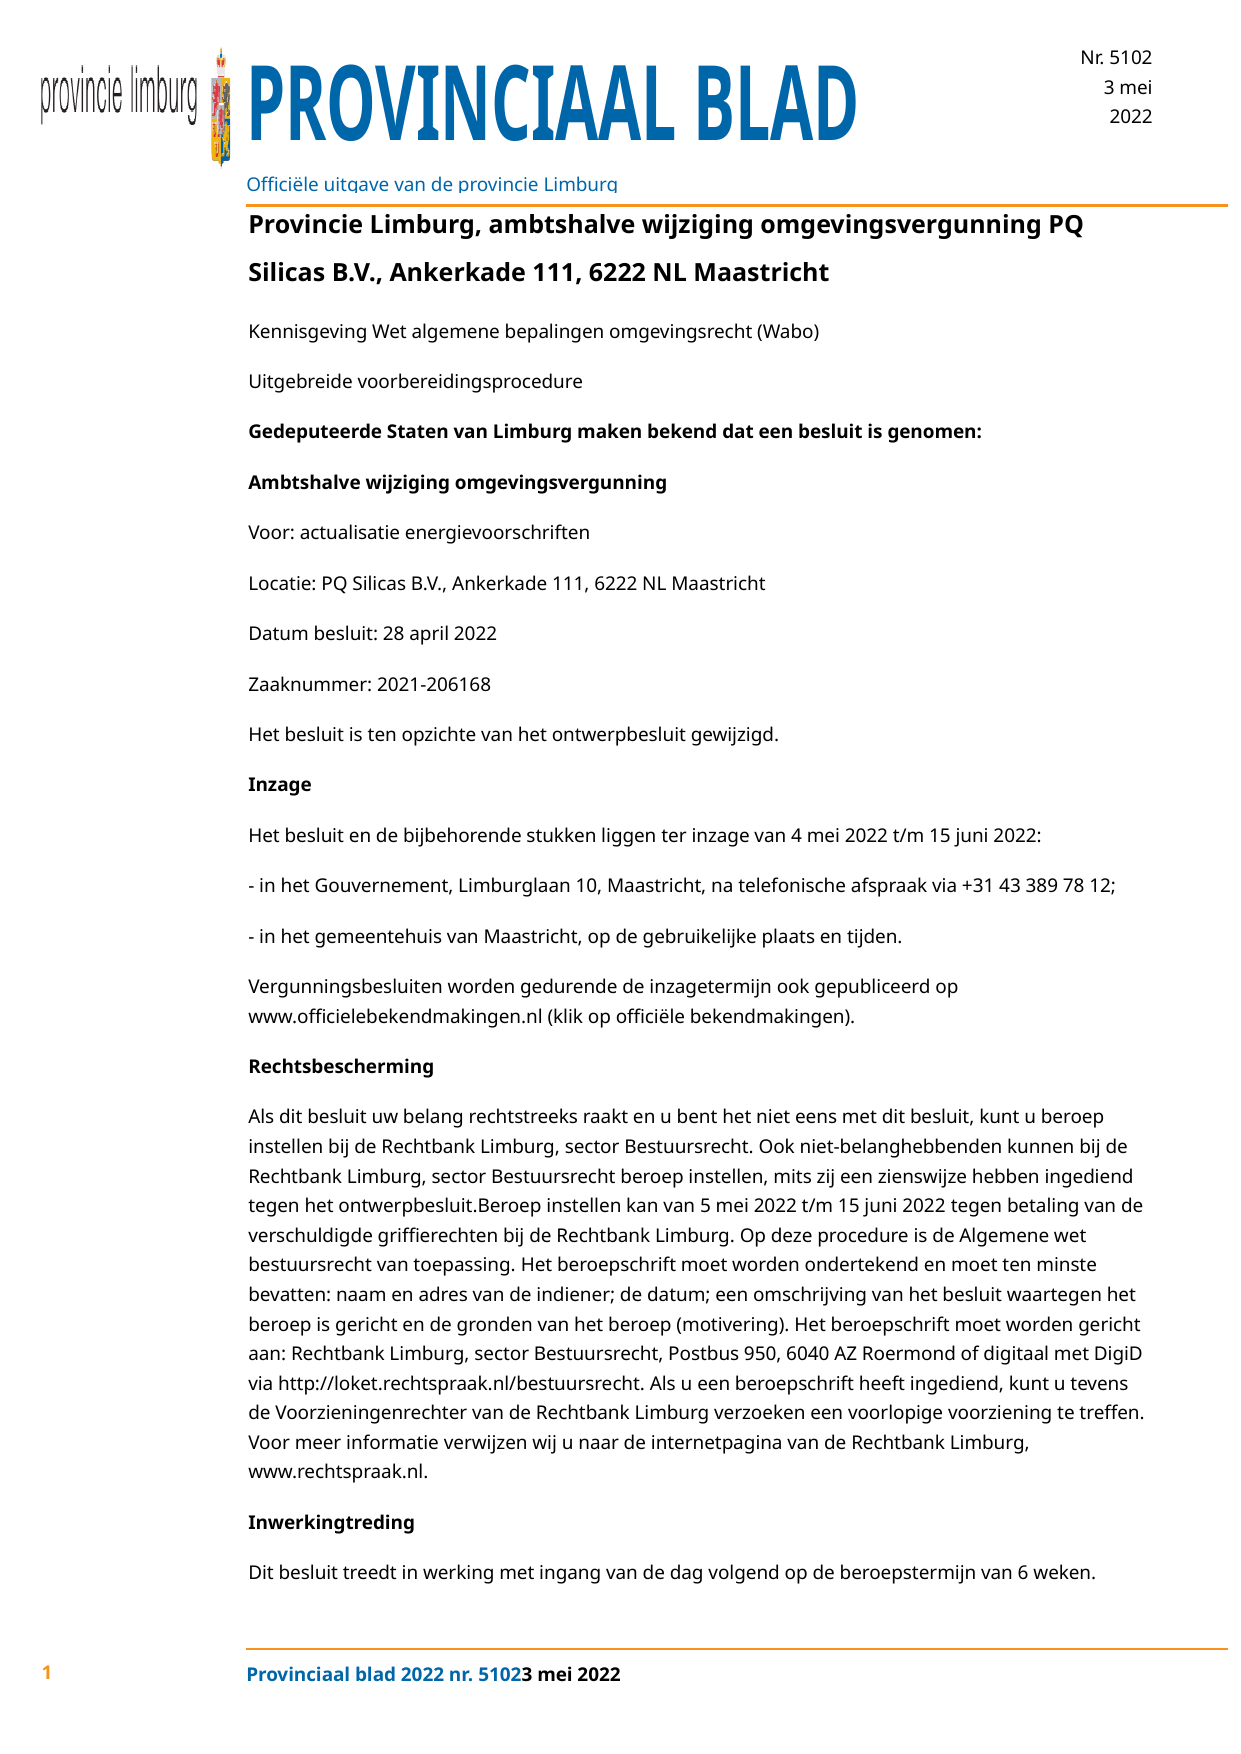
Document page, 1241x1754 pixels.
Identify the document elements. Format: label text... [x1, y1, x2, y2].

text Voor: actualisatie energievoorschriften [248, 519, 1152, 545]
text Het besluit en de bijbehorende stukken liggen ter inzage van 4 mei 2022 t/m 15 juni 2022: [248, 822, 1152, 848]
text Datum besluit: 28 april 2022 [248, 620, 1152, 646]
text Inzage [248, 772, 1152, 797]
text Als dit besluit uw belang rechtstreeks raakt en u bent het niet eens met dit besluit, kunt u beroep instellen bij de Rechtbank Limburg, sector Bestuursrecht. Ook niet-belanghebbenden kunnen bij de Rechtbank Limburg, sector Bestuursrecht beroep instellen, mits zij een zienswijze hebben ingediend tegen het ontwerpbesluit.Beroep instellen kan van 5 mei 2022 t/m 15 juni 2022 tegen betaling van de verschuldigde griffierechten bij de Rechtbank Limburg. Op deze procedure is de Algemene wet bestuursrecht van toepassing. Het beroepschrift moet worden ondertekend en moet ten minste bevatten: naam en adres van de indiener; de datum; een omschrijving van het besluit waartegen het beroep is gericht en de gronden van het beroep (motivering). Het beroepschrift moet worden gericht aan: Rechtbank Limburg, sector Bestuursrecht, Postbus 950, 6040 AZ Roermond of digitaal met DigiD via http://loket.rechtspraak.nl/bestuursrecht. Als u een beroepschrift heeft ingediend, kunt u tevens de Voorzieningenrechter van de Rechtbank Limburg verzoeken een voorlopige voorziening te treffen. Voor meer informatie verwijzen wij u naar de internetpagina van de Rechtbank Limburg, www.rechtspraak.nl. [248, 1104, 1152, 1484]
text Kennisgeving Wet algemene bepalingen omgevingsrecht (Wabo) [248, 318, 1152, 344]
text Uitgebreide voorbereidingsprocedure [248, 368, 1152, 394]
text Zaaknummer: 2021-206168 [248, 671, 1152, 697]
text Vergunningsbesluiten worden gedurende de inzagetermijn ook gepubliceerd op www.officielebekendmakingen.nl (klik op officiële bekendmakingen). [248, 973, 1152, 1029]
text Inwerkingtreding [248, 1509, 1152, 1535]
text Rechtsbescherming [248, 1053, 1152, 1079]
text Gedeputeerde Staten van Limburg maken bekend dat een besluit is genomen: [248, 419, 1152, 444]
text Provincie Limburg, ambtshalve wijziging omgevingsvergunning PQ Silicas B.V., Ankerkade 111, 6222 NL Maastricht [248, 207, 1152, 288]
picture [41, 47, 231, 172]
text Ambtshalve wijziging omgevingsvergunning [248, 469, 1152, 495]
text - in het gemeentehuis van Maastricht, op de gebruikelijke plaats en tijden. [248, 923, 1152, 949]
text - in het Gouvernement, Limburglaan 10, Maastricht, na telefonische afspraak via +31 43 389 78 12; [248, 872, 1152, 898]
text Locatie: PQ Silicas B.V., Ankerkade 111, 6222 NL Maastricht [248, 570, 1152, 596]
text Dit besluit treedt in werking met ingang van de dag volgend op de beroepstermijn van 6 weken. [248, 1559, 1152, 1585]
text Het besluit is ten opzichte van het ontwerpbesluit gewijzigd. [248, 721, 1152, 747]
